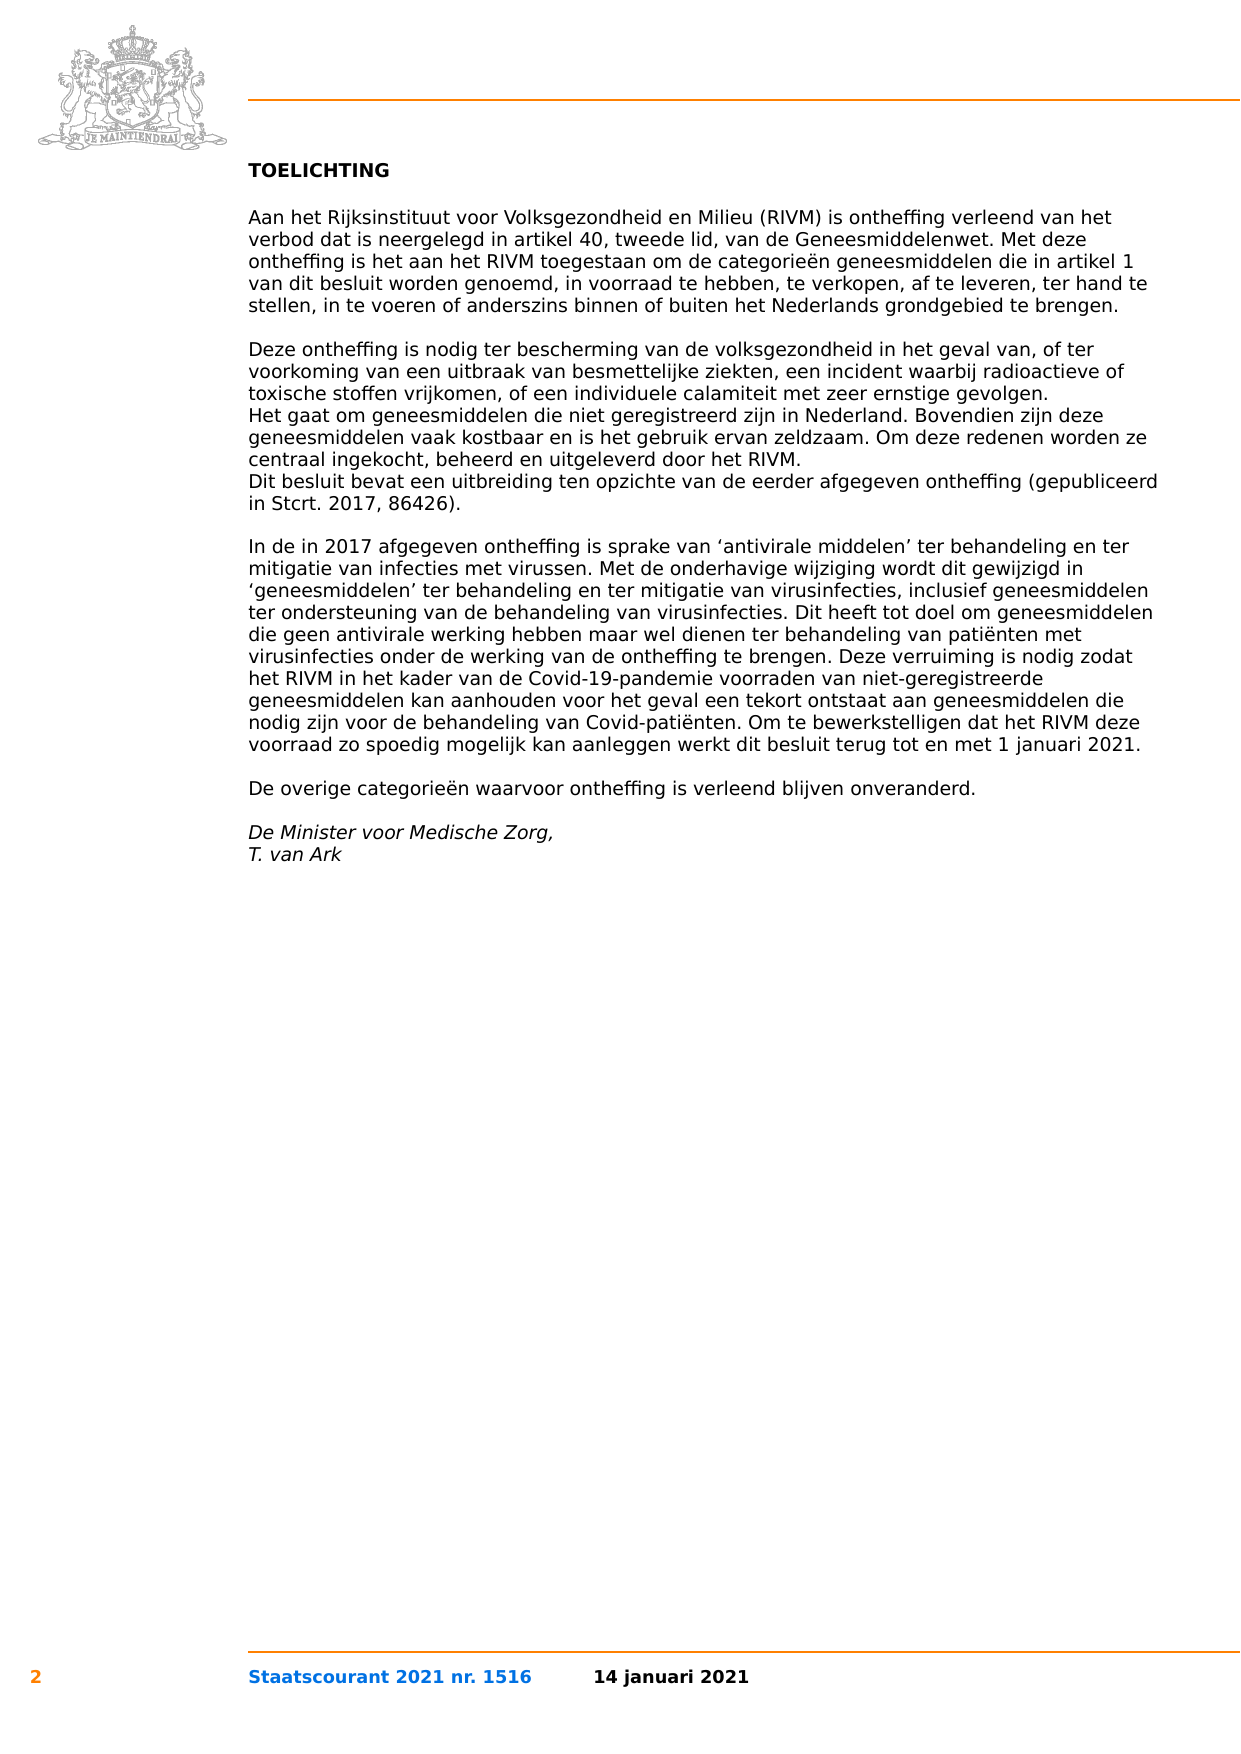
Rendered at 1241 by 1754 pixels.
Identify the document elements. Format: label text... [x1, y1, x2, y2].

text Deze ontheffing is nodig ter bescherming van de volksgezondheid in het geval van, of ter voorkoming van een uitbraak van besmettelijke ziekten, een incident waarbij radioactieve of toxische stoffen vrijkomen, of een individuele calamiteit met zeer ernstige gevolgen. [248, 339, 1163, 404]
text De Minister voor Medische Zorg, T. van Ark [248, 822, 1163, 866]
picture [38, 25, 227, 150]
text De overige categorieën waarvoor ontheffing is verleend blijven onveranderd. [248, 778, 1163, 800]
text Dit besluit bevat een uitbreiding ten opzichte van de eerder afgegeven ontheffing (gepubliceerd in Stcrt. 2017, 86426). [248, 471, 1163, 514]
subtitle TOELICHTING [248, 160, 1163, 182]
text In de in 2017 afgegeven ontheffing is sprake van ‘antivirale middelen’ ter behandeling en ter mitigatie van infecties met virussen. Met de onderhavige wijziging wordt dit gewijzigd in ‘geneesmiddelen’ ter behandeling en ter mitigatie van virusinfecties, inclusief geneesmiddelen ter ondersteuning van de behandeling van virusinfecties. Dit heeft tot doel om geneesmiddelen die geen antivirale werking hebben maar wel dienen ter behandeling van patiënten met virusinfecties onder de werking van de ontheffing te brengen. Deze verruiming is nodig zodat het RIVM in het kader van de Covid-19-pandemie voorraden van niet-geregistreerde geneesmiddelen kan aanhouden voor het geval een tekort ontstaat aan geneesmiddelen die nodig zijn voor de behandeling van Covid-patiënten. Om te bewerkstelligen dat het RIVM deze voorraad zo spoedig mogelijk kan aanleggen werkt dit besluit terug tot en met 1 januari 2021. [248, 536, 1163, 756]
text Het gaat om geneesmiddelen die niet geregistreerd zijn in Nederland. Bovendien zijn deze geneesmiddelen vaak kostbaar en is het gebruik ervan zeldzaam. Om deze redenen worden ze centraal ingekocht, beheerd en uitgeleverd door het RIVM. [248, 404, 1163, 471]
text Aan het Rijksinstituut voor Volksgezondheid en Milieu (RIVM) is ontheffing verleend van het verbod dat is neergelegd in artikel 40, tweede lid, van de Geneesmiddelenwet. Met deze ontheffing is het aan het RIVM toegestaan om de categorieën geneesmiddelen die in artikel 1 van dit besluit worden genoemd, in voorraad te hebben, te verkopen, af te leveren, ter hand te stellen, in te voeren of anderszins binnen of buiten het Nederlands grondgebied te brengen. [248, 207, 1163, 317]
